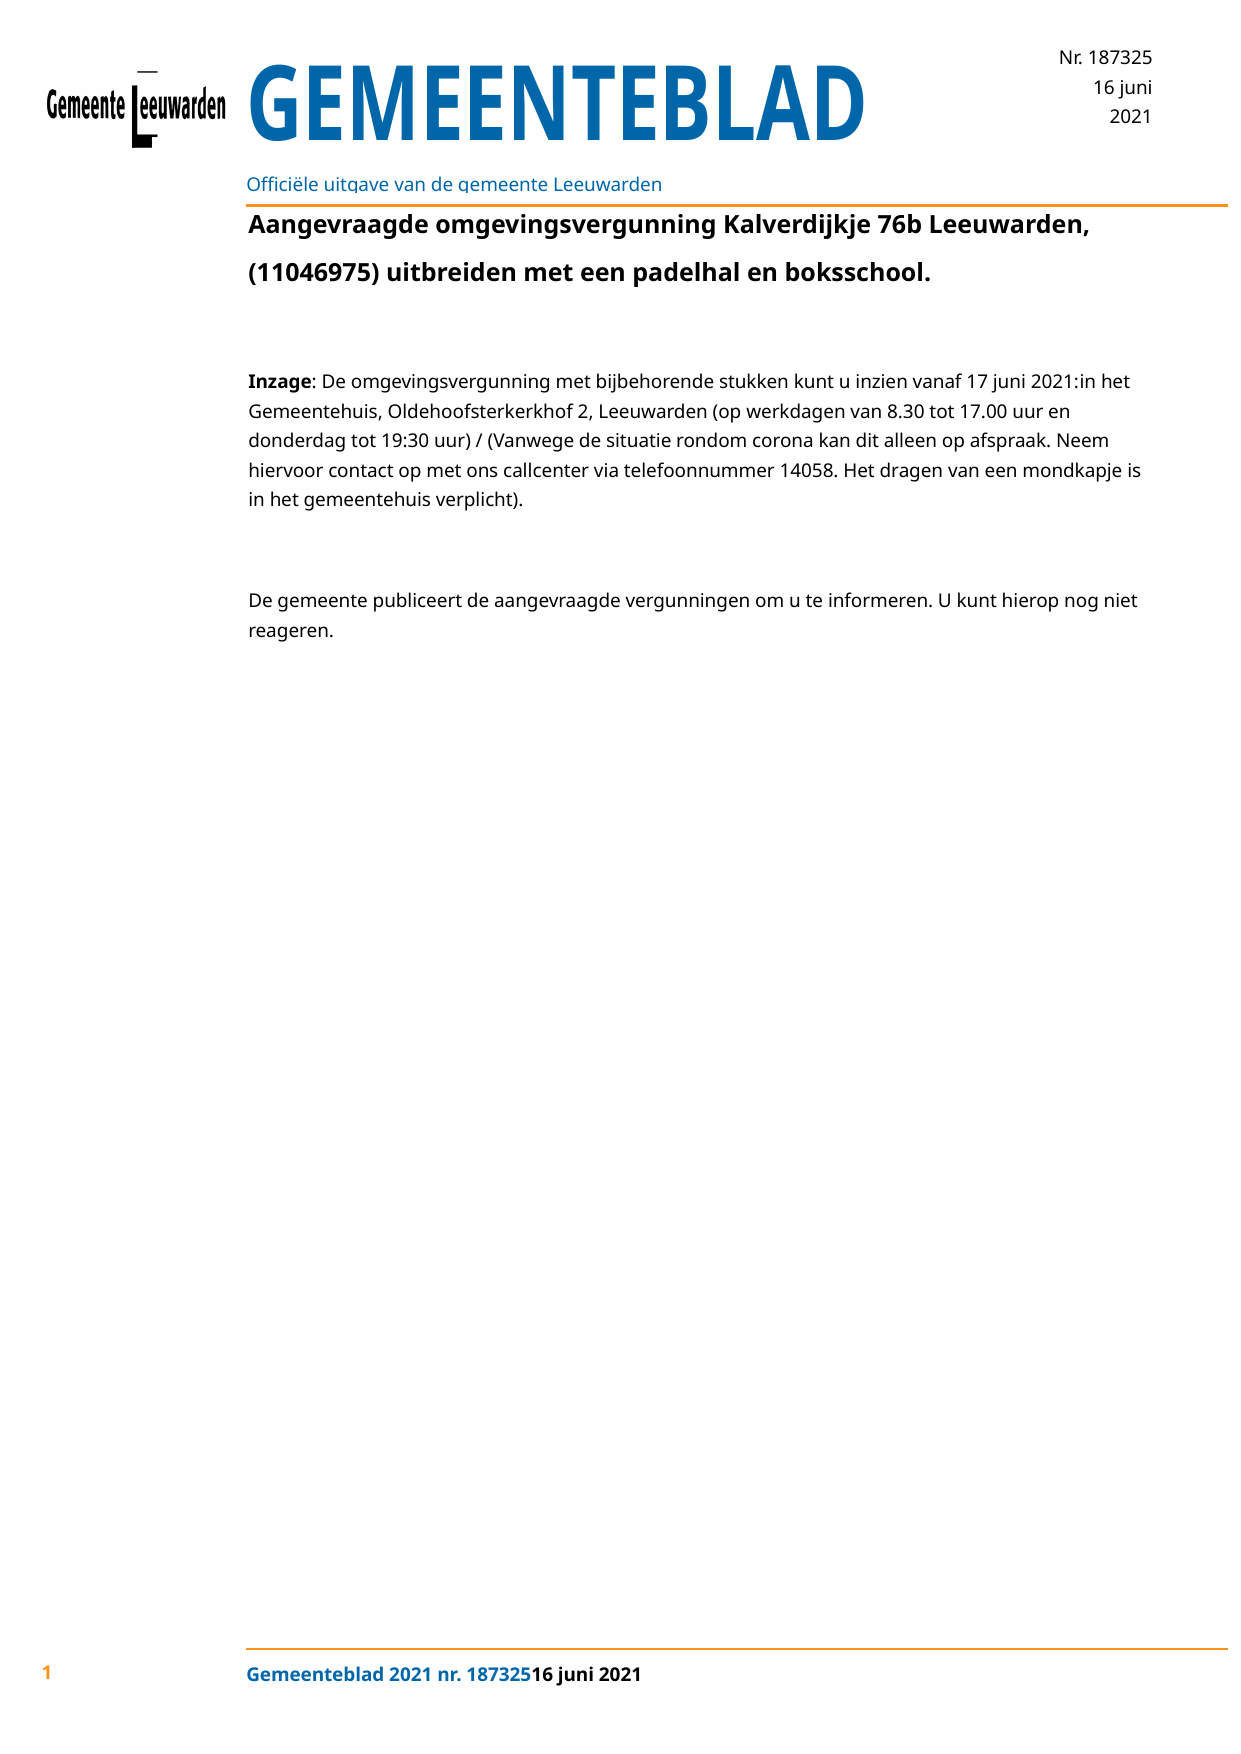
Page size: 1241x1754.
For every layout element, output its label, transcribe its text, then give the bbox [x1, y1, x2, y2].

text De gemeente publiceert de aangevraagde vergunningen om u te informeren. U kunt hierop nog niet reageren. [248, 587, 1152, 643]
text Inzage: De omgevingsvergunning met bijbehorende stukken kunt u inzien vanaf 17 juni 2021:in het Gemeentehuis, Oldehoofsterkerkhof 2, Leeuwarden (op werkdagen van 8.30 tot 17.00 uur en donderdag tot 19:30 uur) / (Vanwege de situatie rondom corona kan dit alleen op afspraak. Neem hiervoor contact op met ons callcenter via telefoonnummer 14058. Het dragen van een mondkapje is in het gemeentehuis verplicht). [248, 368, 1152, 512]
text Aangevraagde omgevingsvergunning Kalverdijkje 76b Leeuwarden, (11046975) uitbreiden met een padelhal en boksschool. [248, 207, 1152, 288]
picture [41, 47, 231, 172]
